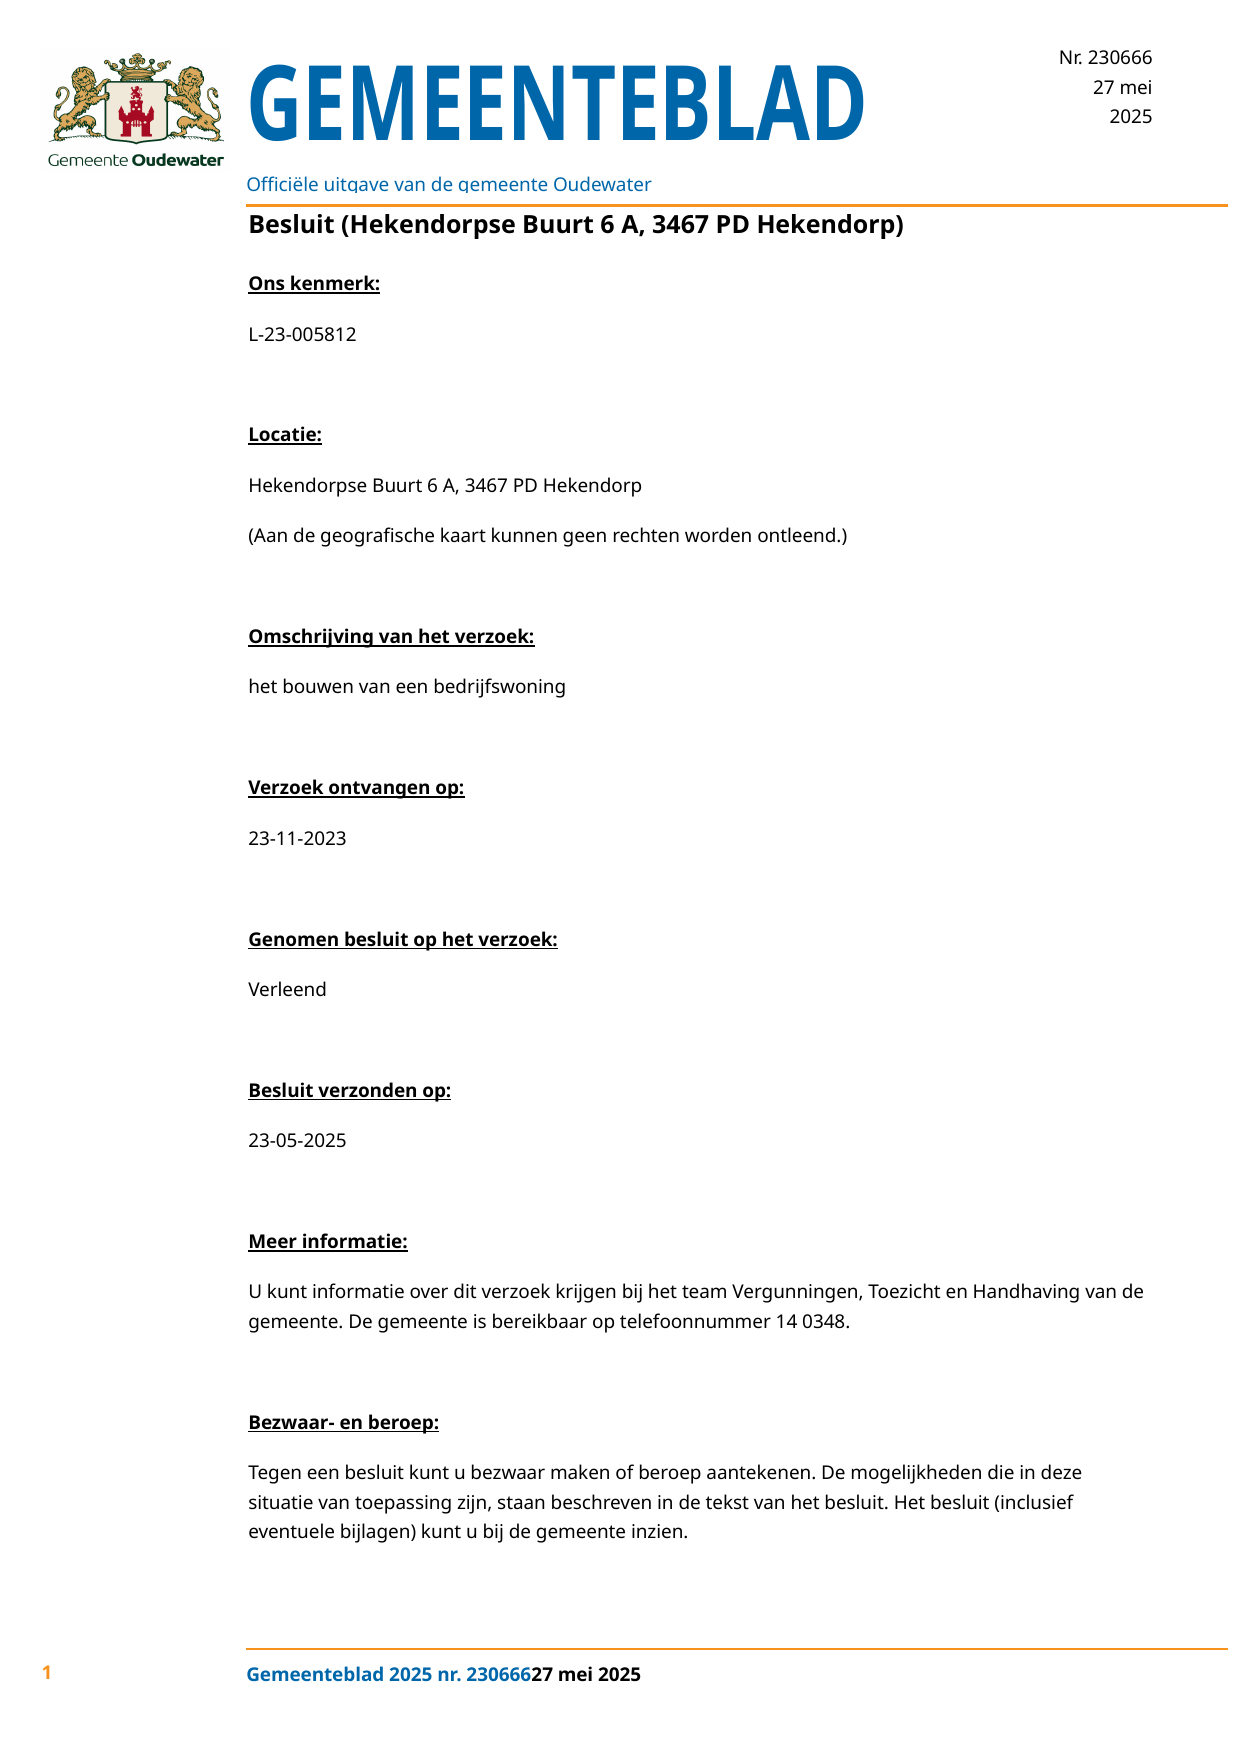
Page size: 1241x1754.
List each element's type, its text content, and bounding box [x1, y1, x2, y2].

text Verleend [248, 976, 1152, 1002]
text het bouwen van een bedrijfswoning [248, 674, 1152, 699]
text Besluit verzonden op: [248, 1077, 1152, 1103]
picture [41, 47, 231, 172]
text Bezwaar- en beroep: [248, 1409, 1152, 1435]
text Besluit (Hekendorpse Buurt 6 A, 3467 PD Hekendorp) [248, 207, 1152, 241]
text Tegen een besluit kunt u bezwaar maken of beroep aantekenen. De mogelijkheden die in deze situatie van toepassing zijn, staan beschreven in de tekst van het besluit. Het besluit (inclusief eventuele bijlagen) kunt u bij de gemeente inzien. [248, 1459, 1152, 1544]
text Omschrijving van het verzoek: [248, 623, 1152, 649]
text 23-05-2025 [248, 1127, 1152, 1153]
text Genomen besluit op het verzoek: [248, 926, 1152, 951]
text (Aan de geografische kaart kunnen geen rechten worden ontleend.) [248, 522, 1152, 548]
text Locatie: [248, 422, 1152, 447]
text Verzoek ontvangen op: [248, 774, 1152, 800]
text Hekendorpse Buurt 6 A, 3467 PD Hekendorp [248, 472, 1152, 498]
text L-23-005812 [248, 321, 1152, 346]
text 23-11-2023 [248, 825, 1152, 851]
text Ons kenmerk: [248, 270, 1152, 296]
text Meer informatie: [248, 1228, 1152, 1254]
text U kunt informatie over dit verzoek krijgen bij het team Vergunningen, Toezicht en Handhaving van de gemeente. De gemeente is bereikbaar op telefoonnummer 14 0348. [248, 1279, 1152, 1334]
